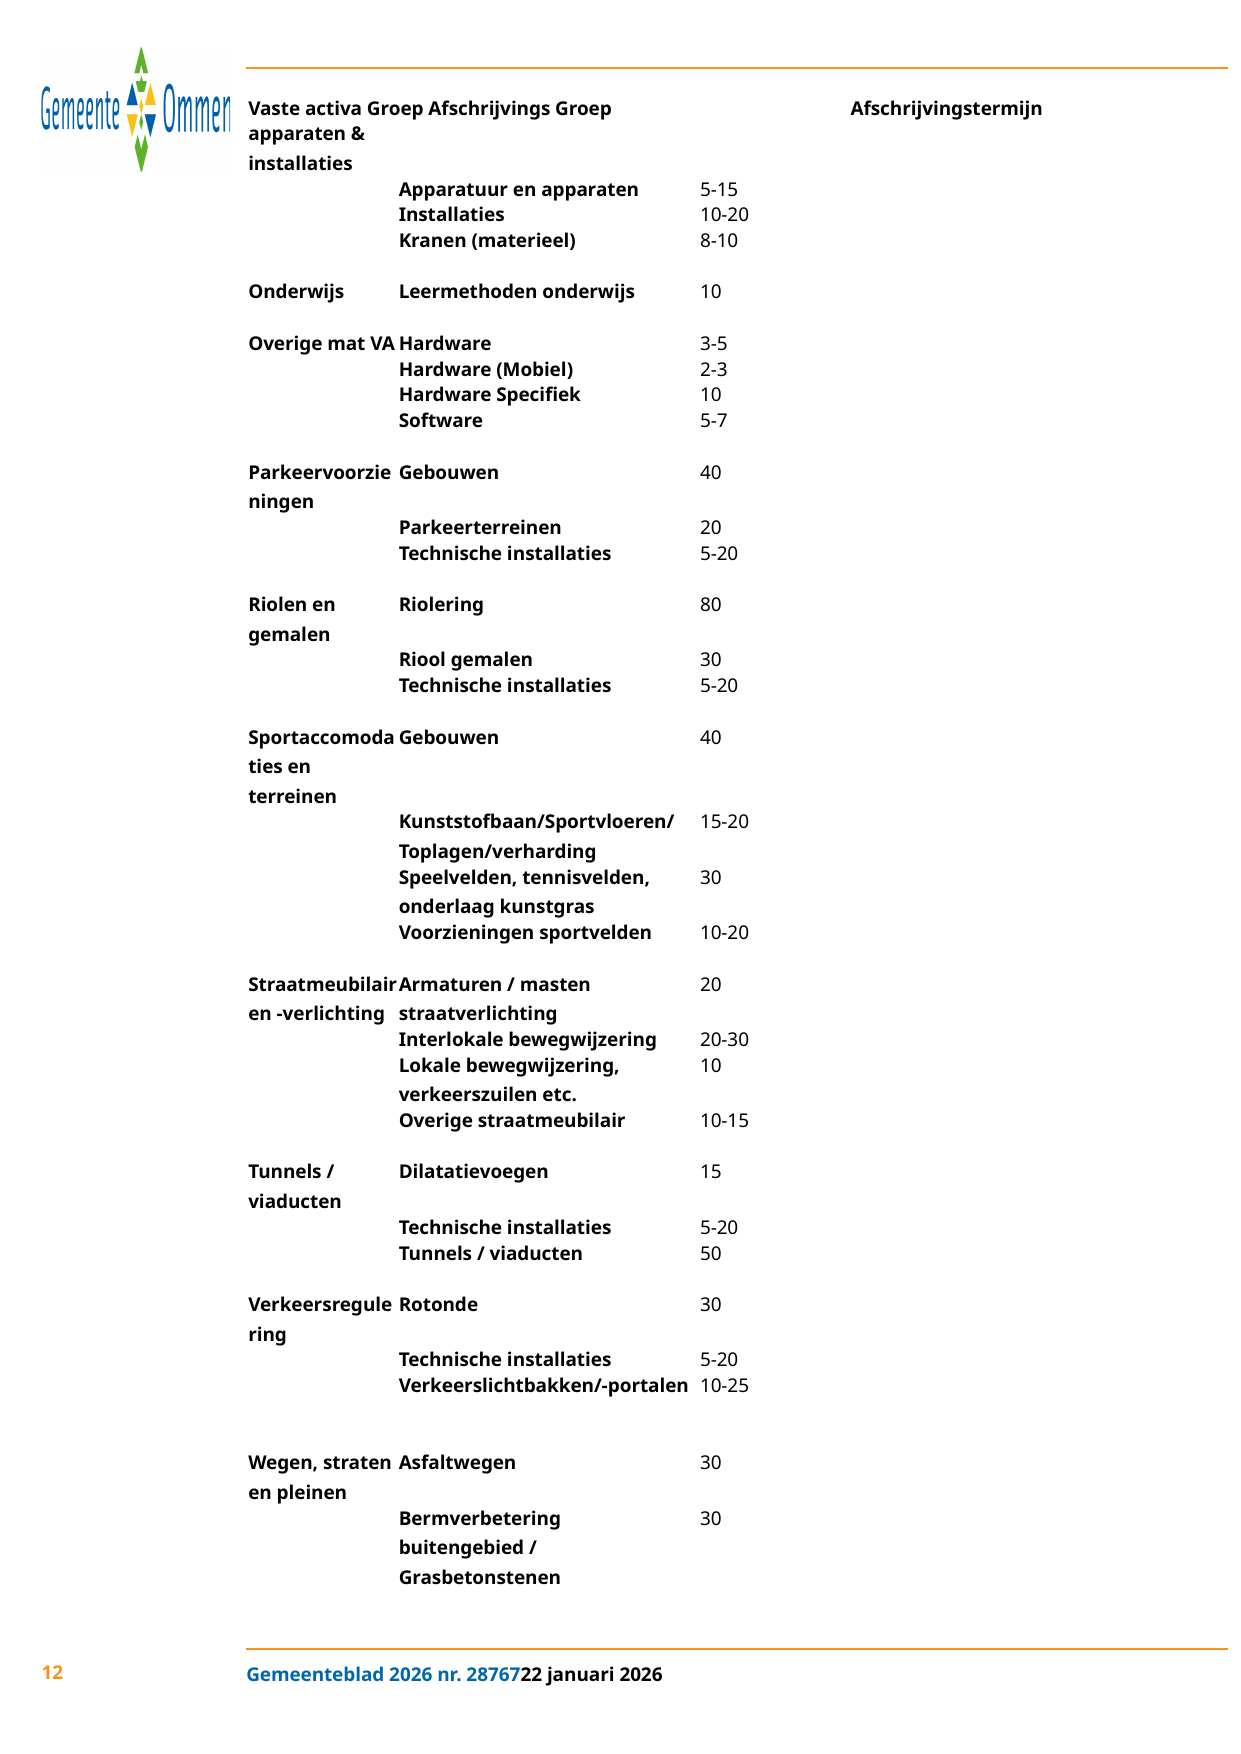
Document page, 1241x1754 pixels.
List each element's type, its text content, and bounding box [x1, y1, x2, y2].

table_cell 5-20 [700, 1214, 1152, 1240]
table_cell 30 [700, 1291, 1152, 1346]
table_cell 40 [700, 724, 1152, 809]
table_cell [248, 566, 700, 591]
table_cell Hardware (Mobiel) [399, 356, 700, 382]
table_cell [248, 305, 700, 330]
table_cell [248, 1505, 398, 1589]
table_cell 10 [700, 382, 1152, 407]
table_cell 10-20 [700, 919, 1152, 945]
table_cell [399, 1398, 700, 1424]
table_cell Rotonde [399, 1291, 700, 1346]
table_cell [248, 176, 398, 202]
table_cell Kunststofbaan/Sportvloeren/Toplagen/verharding [399, 809, 700, 864]
table_cell Gebouwen [399, 459, 700, 514]
table_cell [248, 1265, 700, 1291]
table_cell Tunnels / viaducten [399, 1240, 700, 1265]
table_cell Dilatatievoegen [399, 1159, 700, 1214]
table_cell Riolering [399, 591, 700, 647]
table_cell [248, 514, 398, 540]
table_cell 50 [700, 1240, 1152, 1265]
table_cell [700, 1398, 1001, 1424]
table_cell Overige mat VA [248, 330, 398, 356]
table_cell Technische installaties [399, 1214, 700, 1240]
table_cell 10-25 [700, 1372, 1152, 1398]
table_cell Technische installaties [399, 540, 700, 566]
table_cell 80 [700, 591, 1152, 647]
table_cell [248, 433, 700, 459]
table_cell [248, 540, 398, 566]
table_cell [700, 698, 1152, 724]
table_cell [248, 1026, 398, 1052]
table_cell 5-15 [700, 176, 1152, 202]
table_cell [700, 305, 1152, 330]
table_cell Lokale bewegwijzering, verkeerszuilen etc. [399, 1052, 700, 1107]
table_cell Sportaccomodaties en terreinen [248, 724, 398, 809]
table_cell Onderwijs [248, 279, 398, 304]
table_cell Leermethoden onderwijs [399, 279, 700, 304]
table_cell Asfaltwegen [399, 1449, 700, 1505]
table_cell 3-5 [700, 330, 1152, 356]
table_cell [248, 809, 398, 864]
table_cell 10-15 [700, 1107, 1152, 1133]
picture [41, 47, 231, 172]
table_cell [700, 1424, 1152, 1449]
table_cell 8-10 [700, 227, 1152, 253]
table_cell Wegen, straten en pleinen [248, 1449, 398, 1505]
table_cell [248, 1424, 700, 1449]
table_cell 15 [700, 1159, 1152, 1214]
table_cell [248, 864, 398, 919]
table_cell [248, 356, 398, 382]
table_cell [248, 1133, 700, 1159]
table_cell Apparatuur en apparaten [399, 176, 700, 202]
table_cell 20-30 [700, 1026, 1152, 1052]
table_cell [248, 253, 700, 279]
table_cell 5-20 [700, 540, 1152, 566]
table_cell Technische installaties [399, 673, 700, 698]
table_cell 30 [700, 1449, 1152, 1505]
table_cell Verkeerslichtbakken/-portalen [399, 1372, 700, 1398]
table_cell Parkeerterreinen [399, 514, 700, 540]
table_cell [700, 1265, 1152, 1291]
table_cell [248, 673, 398, 698]
table_cell Hardware Specifiek [399, 382, 700, 407]
table_cell Armaturen / masten straatverlichting [399, 971, 700, 1026]
table_cell Interlokale bewegwijzering [399, 1026, 700, 1052]
table_cell 5-20 [700, 673, 1152, 698]
table_cell [248, 227, 398, 253]
table_cell 30 [700, 864, 1152, 919]
table_cell [248, 1372, 398, 1398]
table_cell [248, 1398, 398, 1424]
table_cell 2-3 [700, 356, 1152, 382]
table_cell Installaties [399, 202, 700, 227]
table_cell [700, 121, 1152, 176]
table_cell Hardware [399, 330, 700, 356]
table_cell [248, 1214, 398, 1240]
table_cell [248, 1240, 398, 1265]
table_cell [248, 698, 700, 724]
table_cell Gebouwen [399, 724, 700, 809]
table_header Afschrijvingstermijn [850, 95, 1152, 121]
table_cell [399, 121, 700, 176]
table_cell Speelvelden, tennisvelden, onderlaag kunstgras [399, 864, 700, 919]
table_cell Parkeervoorzieningen [248, 459, 398, 514]
table_cell Bermverbetering buitengebied / Grasbetonstenen [399, 1505, 700, 1589]
table_cell 20 [700, 971, 1152, 1026]
table_cell Riolen en gemalen [248, 591, 398, 647]
table_cell [248, 408, 398, 433]
table_cell apparaten & installaties [248, 121, 398, 176]
table_cell Verkeersregulering [248, 1291, 398, 1346]
table_cell 10 [700, 279, 1152, 304]
table_cell Straatmeubilair en -verlichting [248, 971, 398, 1026]
table_cell 5-7 [700, 408, 1152, 433]
table_cell [248, 382, 398, 407]
table_cell [700, 566, 1152, 591]
table_cell Overige straatmeubilair [399, 1107, 700, 1133]
table_cell 30 [700, 647, 1152, 672]
table_cell [248, 1052, 398, 1107]
table_cell 30 [700, 1505, 1152, 1589]
table_cell Riool gemalen [399, 647, 700, 672]
table_cell 10-20 [700, 202, 1152, 227]
table_cell [248, 919, 398, 945]
table_cell 10 [700, 1052, 1152, 1107]
table_cell Voorzieningen sportvelden [399, 919, 700, 945]
table_cell [1001, 1398, 1152, 1424]
table_cell [700, 433, 1152, 459]
table_cell [248, 1107, 398, 1133]
table_cell 15-20 [700, 809, 1152, 864]
table_cell Tunnels / viaducten [248, 1159, 398, 1214]
table_cell Kranen (materieel) [399, 227, 700, 253]
table_cell [700, 253, 1152, 279]
table_cell 20 [700, 514, 1152, 540]
table_cell [248, 1346, 398, 1372]
table_cell 5-20 [700, 1346, 1152, 1372]
table_cell [248, 647, 398, 672]
table_cell [700, 945, 1152, 971]
table_cell Software [399, 408, 700, 433]
table_cell 40 [700, 459, 1152, 514]
table_header Vaste activa Groep Afschrijvings Groep [248, 95, 850, 121]
table_cell [248, 202, 398, 227]
table_cell [700, 1133, 1152, 1159]
table_cell [248, 945, 700, 971]
table_cell Technische installaties [399, 1346, 700, 1372]
